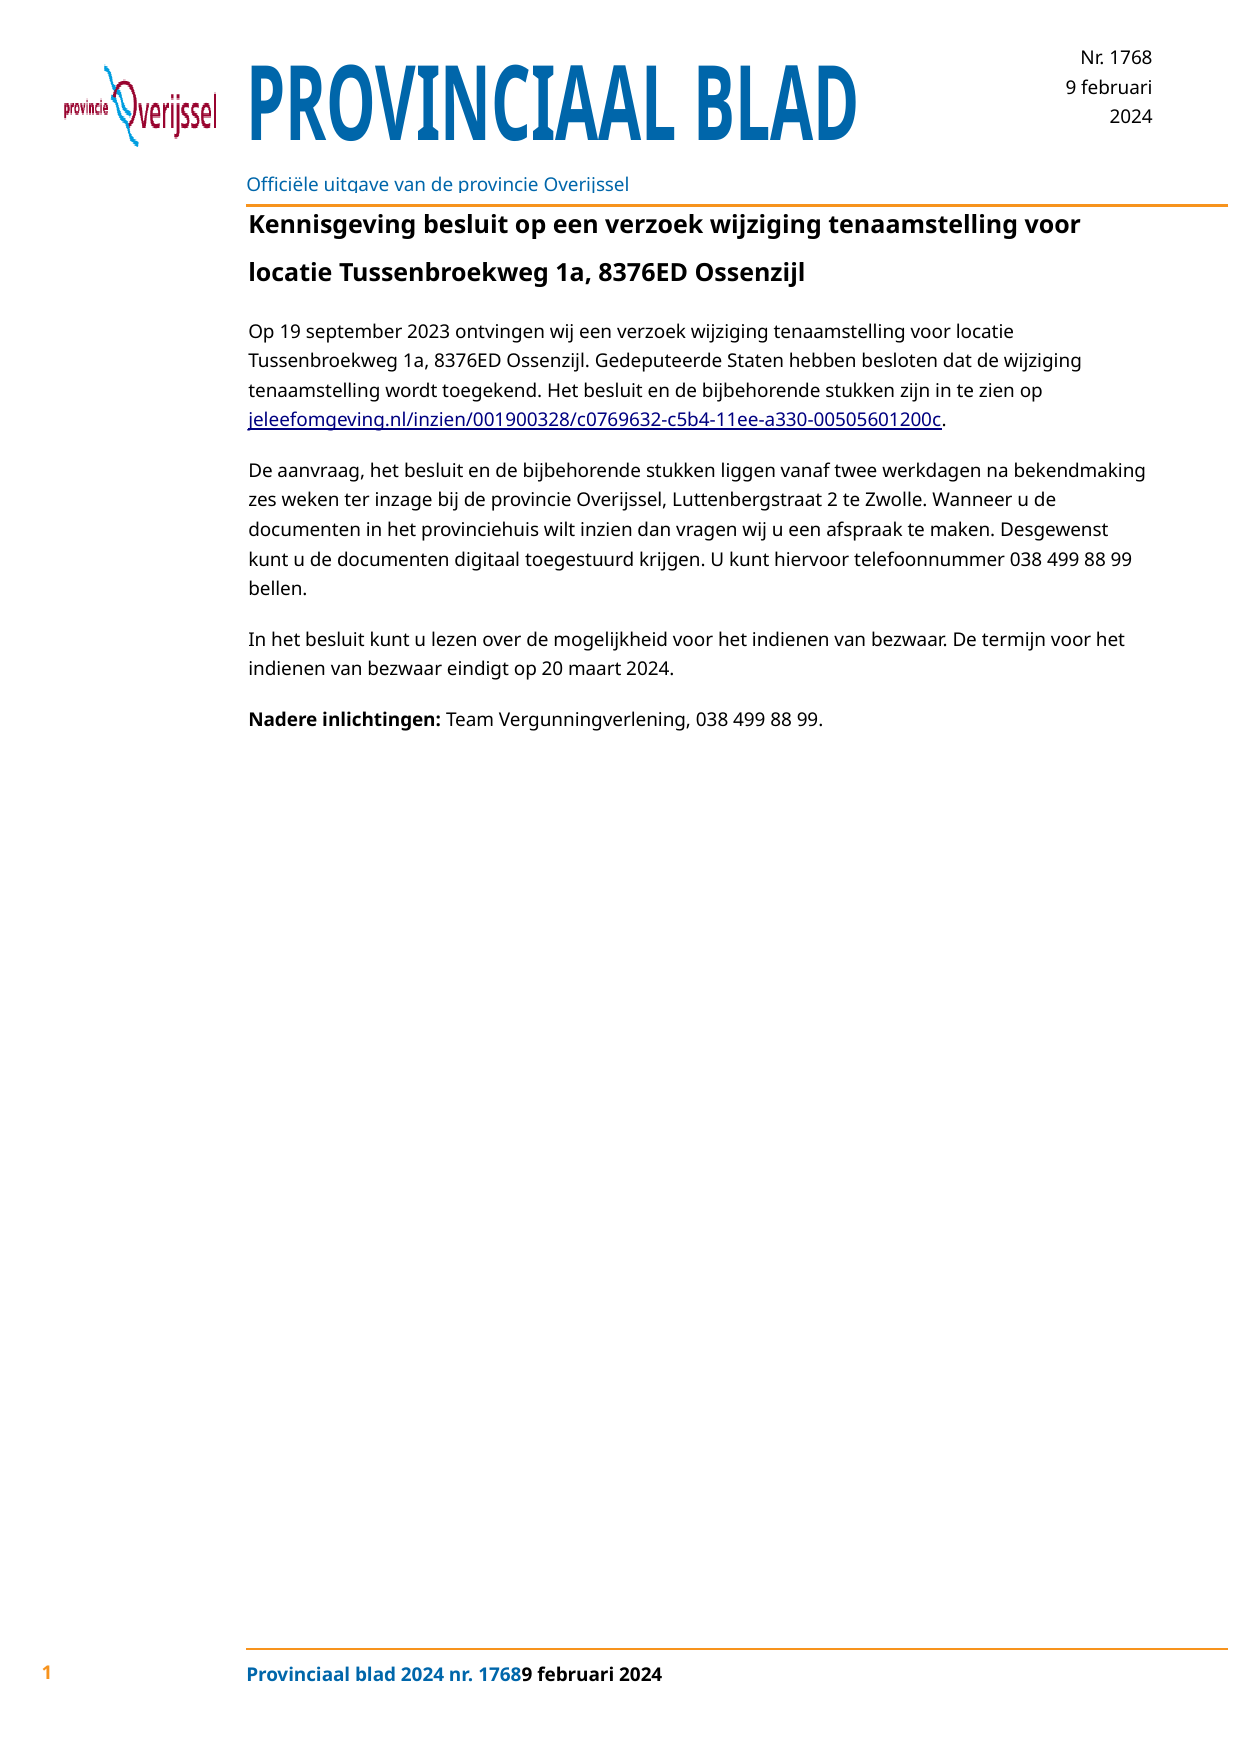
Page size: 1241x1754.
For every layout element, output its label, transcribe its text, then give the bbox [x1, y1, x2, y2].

text Nadere inlichtingen: Team Vergunningverlening, 038 499 88 99. [248, 706, 1152, 732]
text Kennisgeving besluit op een verzoek wijziging tenaamstelling voor locatie Tussenbroekweg 1a, 8376ED Ossenzijl [248, 207, 1152, 288]
text In het besluit kunt u lezen over de mogelijkheid voor het indienen van bezwaar. De termijn voor het indienen van bezwaar eindigt op 20 maart 2024. [248, 626, 1152, 681]
text De aanvraag, het besluit en de bijbehorende stukken liggen vanaf twee werkdagen na bekendmaking zes weken ter inzage bij de provincie Overijssel, Luttenbergstraat 2 te Zwolle. Wanneer u de documenten in het provinciehuis wilt inzien dan vragen wij u een afspraak te maken. Desgewenst kunt u de documenten digitaal toegestuurd krijgen. U kunt hiervoor telefoonnummer 038 499 88 99 bellen. [248, 457, 1152, 601]
picture [41, 47, 231, 172]
text Op 19 september 2023 ontvingen wij een verzoek wijziging tenaamstelling voor locatie Tussenbroekweg 1a, 8376ED Ossenzijl. Gedeputeerde Staten hebben besloten dat de wijziging tenaamstelling wordt toegekend. Het besluit en de bijbehorende stukken zijn in te zien op jeleefomgeving.nl/inzien/001900328/c0769632-c5b4-11ee-a330-00505601200c. [248, 318, 1152, 432]
